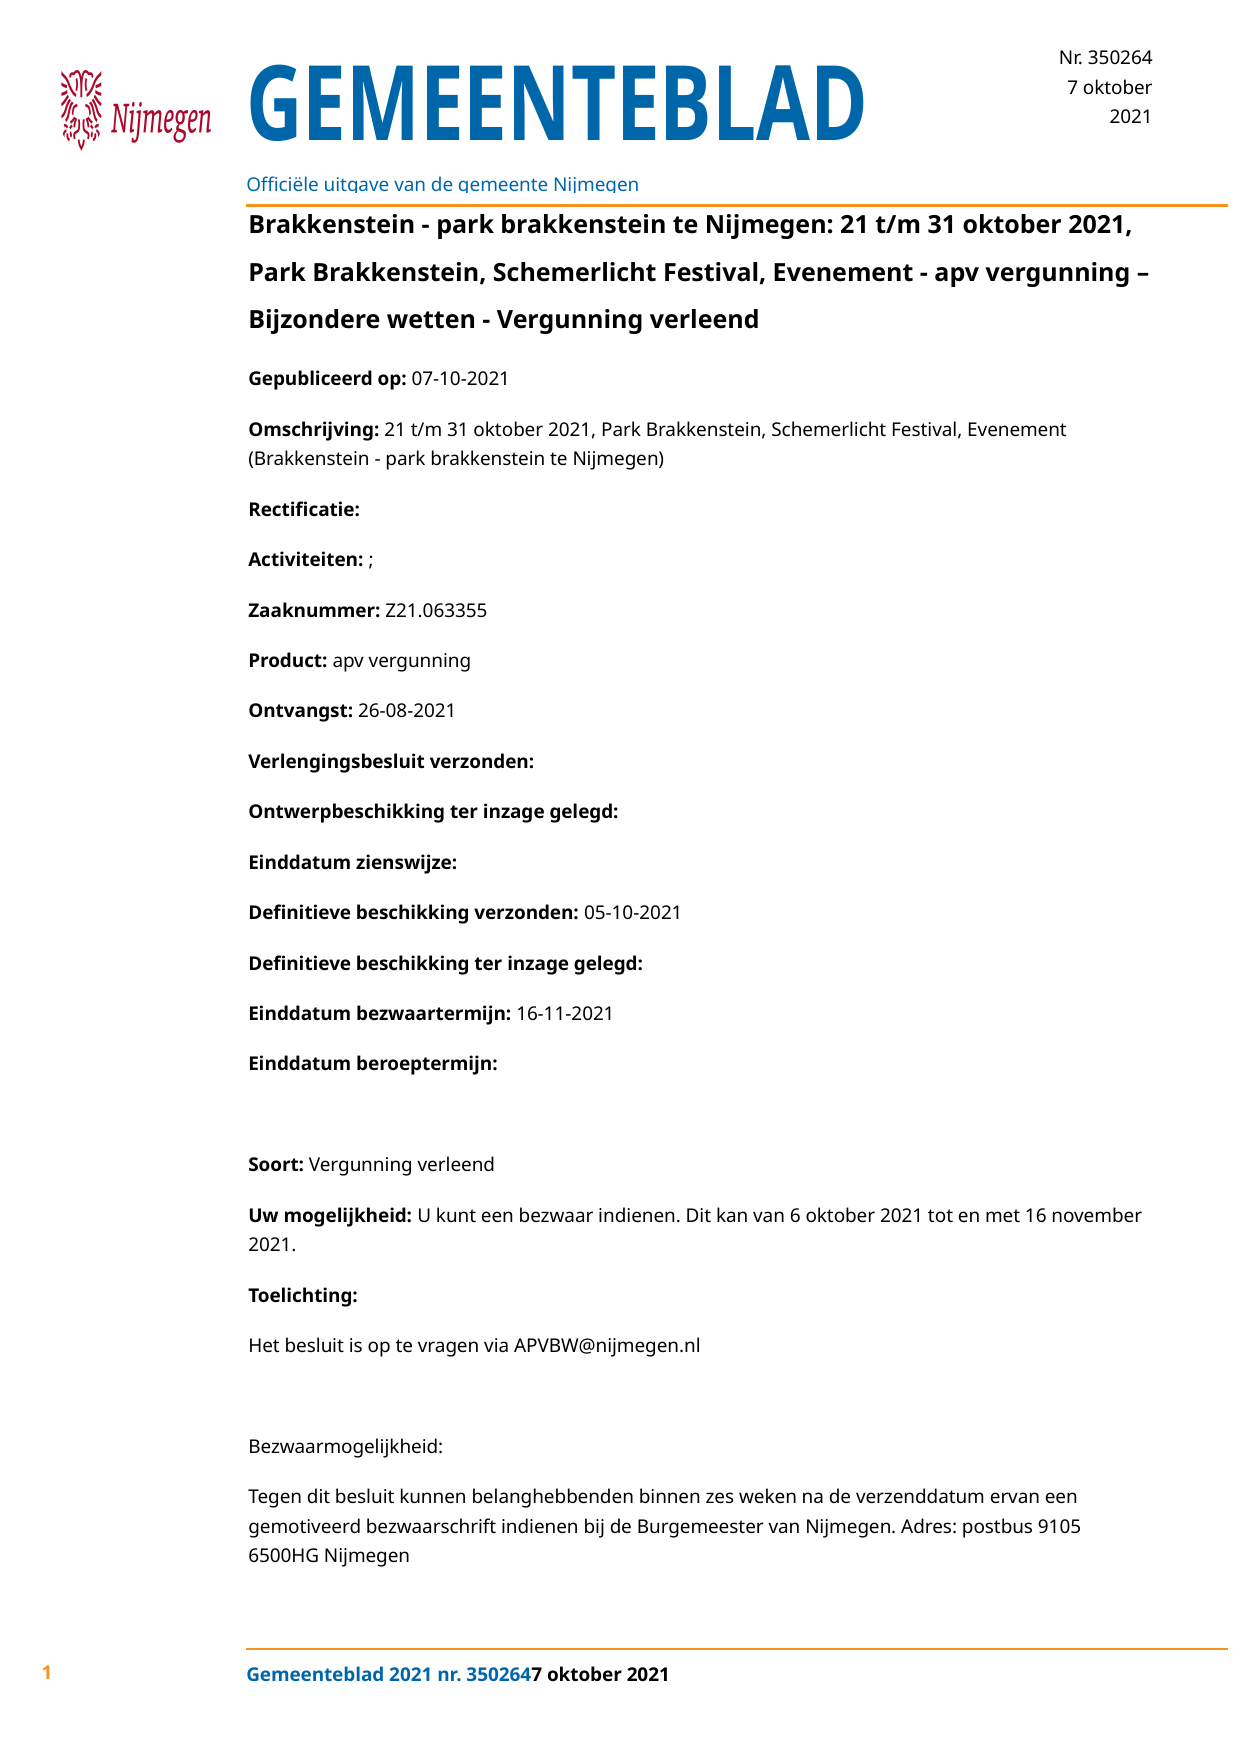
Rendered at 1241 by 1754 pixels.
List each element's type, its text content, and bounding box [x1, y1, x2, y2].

text Rectificatie: [248, 496, 1152, 522]
text Zaaknummer: Z21.063355 [248, 597, 1152, 622]
text Definitieve beschikking verzonden: 05-10-2021 [248, 899, 1152, 925]
text Gepubliceerd op: 07-10-2021 [248, 366, 1152, 391]
text Toelichting: [248, 1282, 1152, 1307]
text Uw mogelijkheid: U kunt een bezwaar indienen. Dit kan van 6 oktober 2021 tot en met 16 november 2021. [248, 1202, 1152, 1257]
text Ontwerpbeschikking ter inzage gelegd: [248, 798, 1152, 824]
text Het besluit is op te vragen via APVBW@nijmegen.nl [248, 1332, 1152, 1358]
text Definitieve beschikking ter inzage gelegd: [248, 950, 1152, 975]
text Soort: Vergunning verleend [248, 1151, 1152, 1177]
text Einddatum beroeptermijn: [248, 1051, 1152, 1076]
text Verlengingsbesluit verzonden: [248, 748, 1152, 774]
text Brakkenstein - park brakkenstein te Nijmegen: 21 t/m 31 oktober 2021, Park Brakkenstein, Schemerlicht Festival, Evenement - apv vergunning – Bijzondere wetten - Vergunning verleend [248, 207, 1152, 336]
text Bezwaarmogelijkheid: [248, 1433, 1152, 1459]
text Ontvangst: 26-08-2021 [248, 698, 1152, 723]
text Omschrijving: 21 t/m 31 oktober 2021, Park Brakkenstein, Schemerlicht Festival, Evenement (Brakkenstein - park brakkenstein te Nijmegen) [248, 416, 1152, 471]
text Activiteiten: ; [248, 546, 1152, 572]
text Product: apv vergunning [248, 647, 1152, 673]
picture [41, 47, 231, 172]
text Tegen dit besluit kunnen belanghebbenden binnen zes weken na de verzenddatum ervan een gemotiveerd bezwaarschrift indienen bij de Burgemeester van Nijmegen. Adres: postbus 9105 6500HG Nijmegen [248, 1483, 1152, 1568]
text Einddatum bezwaartermijn: 16-11-2021 [248, 1000, 1152, 1026]
text Einddatum zienswijze: [248, 849, 1152, 874]
